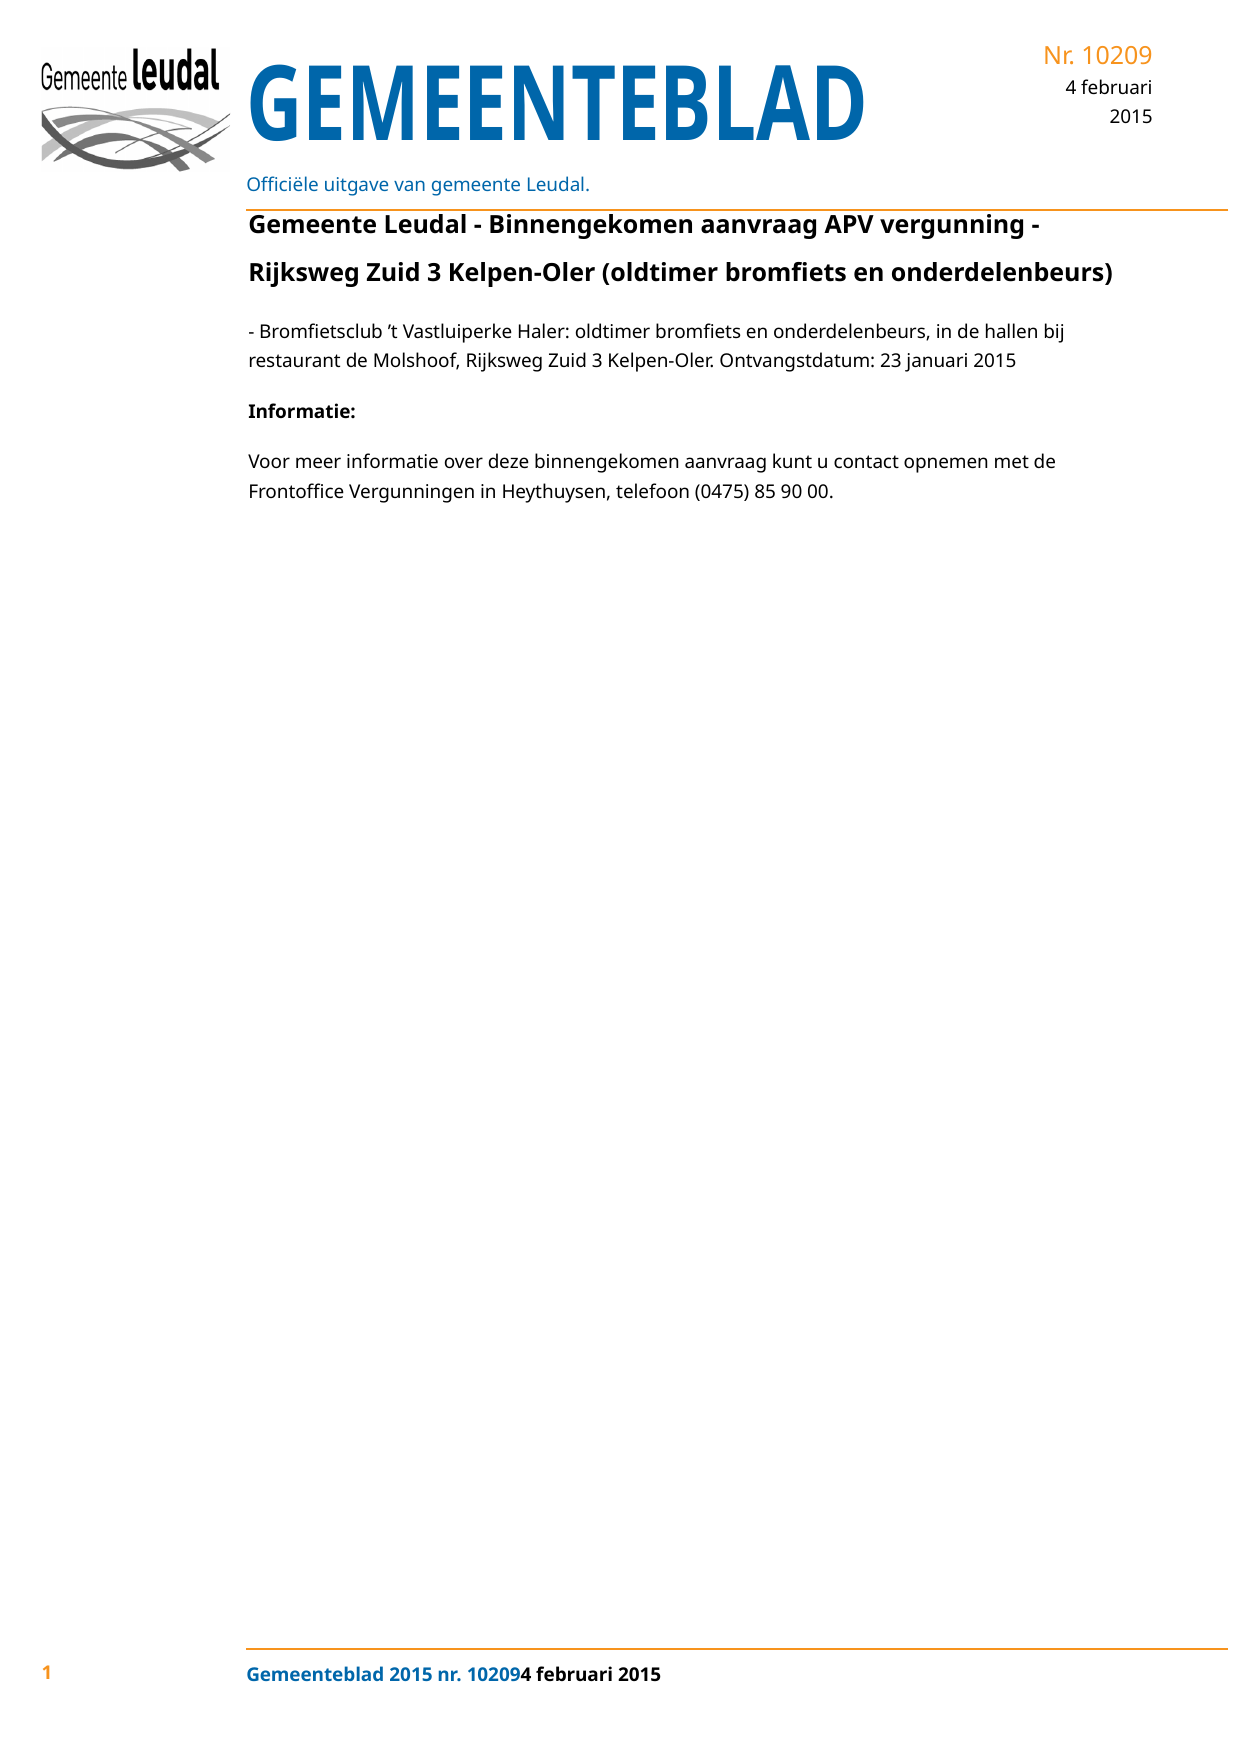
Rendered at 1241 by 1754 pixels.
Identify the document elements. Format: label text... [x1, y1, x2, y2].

text - Bromfietsclub ’t Vastluiperke Haler: oldtimer bromfiets en onderdelenbeurs, in de hallen bij restaurant de Molshoof, Rijksweg Zuid 3 Kelpen-Oler. Ontvangstdatum: 23 januari 2015 [248, 318, 1152, 373]
text Informatie: [248, 398, 1152, 424]
picture [41, 47, 231, 172]
text Voor meer informatie over deze binnengekomen aanvraag kunt u contact opnemen met de Frontoffice Vergunningen in Heythuysen, telefoon (0475) 85 90 00. [248, 448, 1152, 504]
text Gemeente Leudal - Binnengekomen aanvraag APV vergunning - Rijksweg Zuid 3 Kelpen-Oler (oldtimer bromfiets en onderdelenbeurs) [248, 211, 1152, 288]
